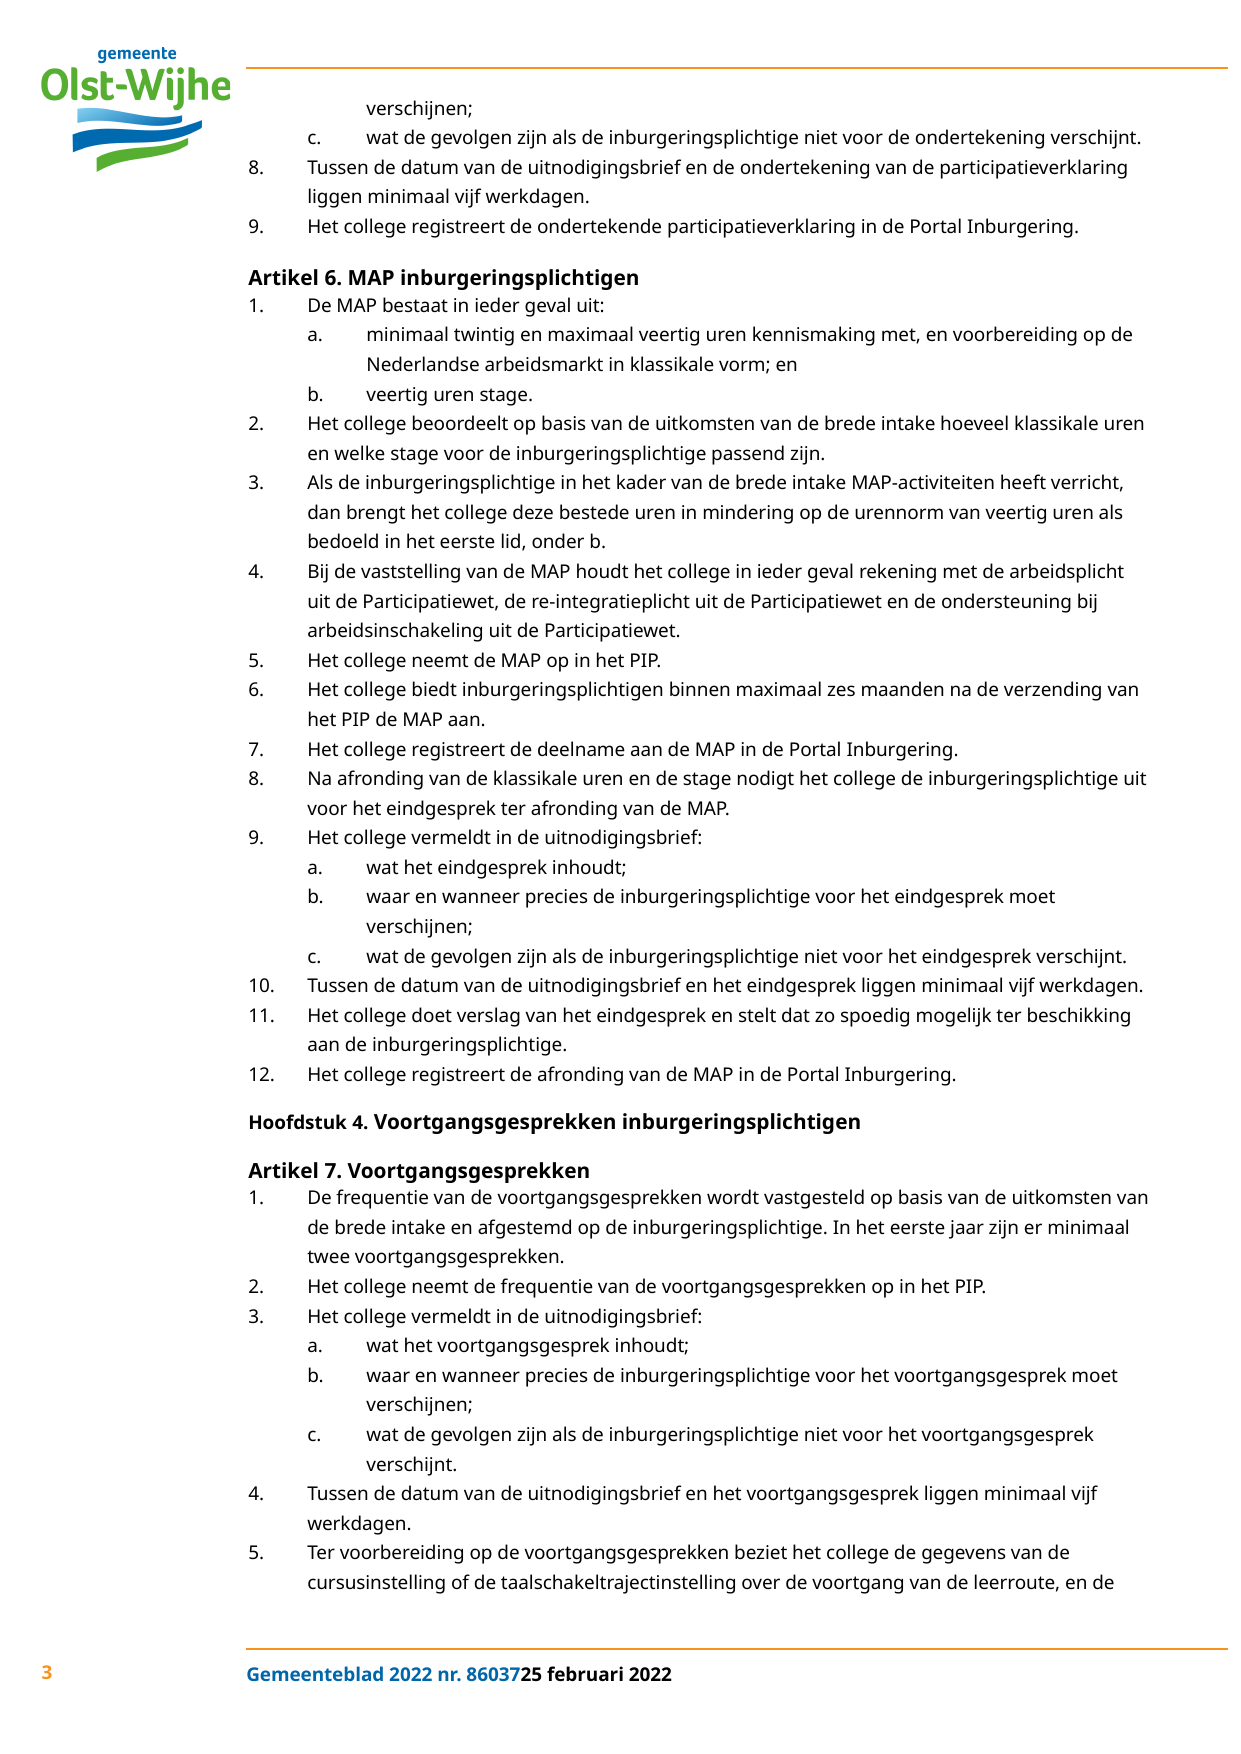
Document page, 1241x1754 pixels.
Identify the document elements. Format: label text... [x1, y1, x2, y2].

list waar en wanneer precies de inburgeringsplichtige voor het eindgesprek moet verschijnen; [307, 884, 1152, 939]
list Het college vermeldt in de uitnodigingsbrief: [248, 824, 1152, 850]
list wat de gevolgen zijn als de inburgeringsplichtige niet voor de ondertekening verschijnt. [307, 124, 1152, 150]
list wat het eindgesprek inhoudt; [307, 854, 1152, 880]
list De MAP bestaat in ieder geval uit: [248, 292, 1152, 318]
list Het college neemt de MAP op in het PIP. [248, 647, 1152, 673]
list veertig uren stage. [307, 381, 1152, 406]
text Artikel 7. Voortgangsgesprekken [248, 1156, 1152, 1184]
list verschijnen; [307, 95, 1152, 121]
list Als de inburgeringsplichtige in het kader van de brede intake MAP-activiteiten heeft verricht, dan brengt het college deze bestede uren in mindering op de urennorm van veertig uren als bedoeld in het eerste lid, onder b. [248, 469, 1152, 554]
list Het college doet verslag van het eindgesprek en stelt dat zo spoedig mogelijk ter beschikking aan de inburgeringsplichtige. [248, 1002, 1152, 1057]
picture [41, 47, 231, 172]
list Het college vermeldt in de uitnodigingsbrief: [248, 1303, 1152, 1328]
text Artikel 6. MAP inburgeringsplichtigen [248, 263, 1152, 292]
list Het college registreert de ondertekende participatieverklaring in de Portal Inburgering. [248, 213, 1152, 239]
list Na afronding van de klassikale uren en de stage nodigt het college de inburgeringsplichtige uit voor het eindgesprek ter afronding van de MAP. [248, 765, 1152, 821]
list Bij de vaststelling van de MAP houdt het college in ieder geval rekening met de arbeidsplicht uit de Participatiewet, de re-integratieplicht uit de Participatiewet en de ondersteuning bij arbeidsinschakeling uit de Participatiewet. [248, 558, 1152, 643]
list wat de gevolgen zijn als de inburgeringsplichtige niet voor het eindgesprek verschijnt. [307, 943, 1152, 968]
list waar en wanneer precies de inburgeringsplichtige voor het voortgangsgesprek moet verschijnen; [307, 1362, 1152, 1417]
list Het college biedt inburgeringsplichtigen binnen maximaal zes maanden na de verzending van het PIP de MAP aan. [248, 677, 1152, 732]
list De frequentie van de voortgangsgesprekken wordt vastgesteld op basis van de uitkomsten van de brede intake en afgestemd op de inburgeringsplichtige. In het eerste jaar zijn er minimaal twee voortgangsgesprekken. [248, 1184, 1152, 1269]
list wat de gevolgen zijn als de inburgeringsplichtige niet voor het voortgangsgesprek verschijnt. [307, 1421, 1152, 1476]
list Tussen de datum van de uitnodigingsbrief en het eindgesprek liggen minimaal vijf werkdagen. [248, 972, 1152, 998]
list minimaal twintig en maximaal veertig uren kennismaking met, en voorbereiding op de Nederlandse arbeidsmarkt in klassikale vorm; en [307, 322, 1152, 377]
list Het college neemt de frequentie van de voortgangsgesprekken op in het PIP. [248, 1273, 1152, 1299]
list Tussen de datum van de uitnodigingsbrief en het voortgangsgesprek liggen minimaal vijf werkdagen. [248, 1480, 1152, 1536]
list Het college registreert de afronding van de MAP in de Portal Inburgering. [248, 1061, 1152, 1087]
list Ter voorbereiding op de voortgangsgesprekken beziet het college de gegevens van de cursusinstelling of de taalschakeltrajectinstelling over de voortgang van de leerroute, en de [248, 1539, 1152, 1595]
list Het college registreert de deelname aan de MAP in de Portal Inburgering. [248, 736, 1152, 761]
list Tussen de datum van de uitnodigingsbrief en de ondertekening van de participatieverklaring liggen minimaal vijf werkdagen. [248, 154, 1152, 209]
list wat het voortgangsgesprek inhoudt; [307, 1332, 1152, 1358]
text Hoofdstuk 4. Voortgangsgesprekken inburgeringsplichtigen [248, 1107, 1152, 1135]
list Het college beoordeelt op basis van de uitkomsten van de brede intake hoeveel klassikale uren en welke stage voor de inburgeringsplichtige passend zijn. [248, 410, 1152, 466]
